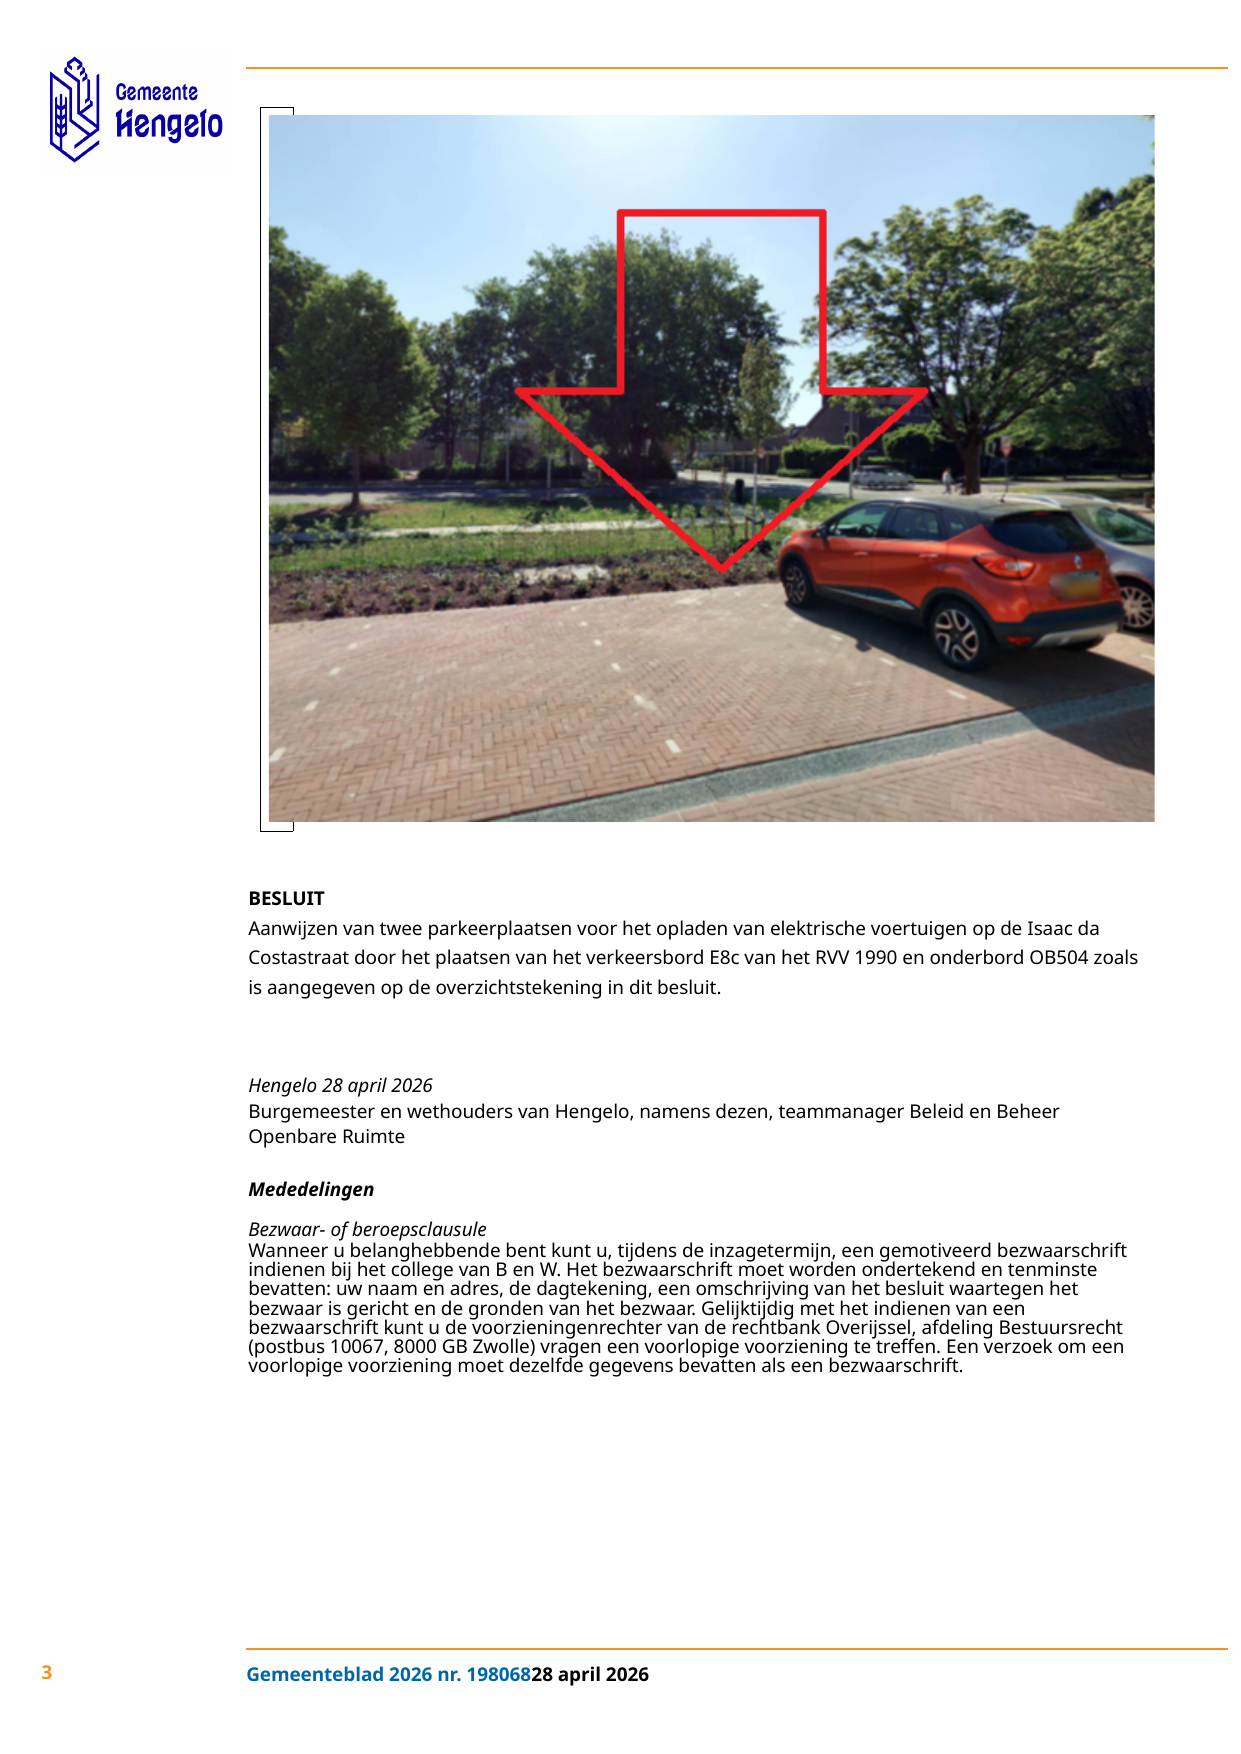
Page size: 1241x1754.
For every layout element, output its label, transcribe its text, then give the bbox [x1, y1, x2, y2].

text Burgemeester en wethouders van Hengelo, namens dezen, teammanager Beleid en Beheer Openbare Ruimte [248, 1098, 1152, 1149]
text Hengelo 28 april 2026 [248, 1072, 1152, 1098]
text Mededelingen [248, 1177, 1152, 1202]
text BESLUIT [248, 885, 1152, 911]
picture [41, 47, 231, 172]
text Wanneer u belanghebbende bent kunt u, tijdens de inzagetermijn, een gemotiveerd bezwaarschrift indienen bij het college van B en W. Het bezwaarschrift moet worden ondertekend en tenminste bevatten: uw naam en adres, de dagtekening, een omschrijving van het besluit waartegen het bezwaar is gericht en de gronden van het bezwaar. Gelijktijdig met het indienen van een bezwaarschrift kunt u de voorzieningenrechter van de rechtbank Overijssel, afdeling Bestuursrecht (postbus 10067, 8000 GB Zwolle) vragen een voorlopige voorziening te treffen. Een verzoek om een voorlopige voorziening moet dezelfde gegevens bevatten als een bezwaarschrift. [248, 1242, 1152, 1377]
picture [268, 115, 1155, 822]
text Bezwaar- of beroepsclausule [248, 1216, 1152, 1242]
text Aanwijzen van twee parkeerplaatsen voor het opladen van elektrische voertuigen op de Isaac da Costastraat door het plaatsen van het verkeersbord E8c van het RVV 1990 en onderbord OB504 zoals is aangegeven op de overzichtstekening in dit besluit. [248, 915, 1152, 1000]
